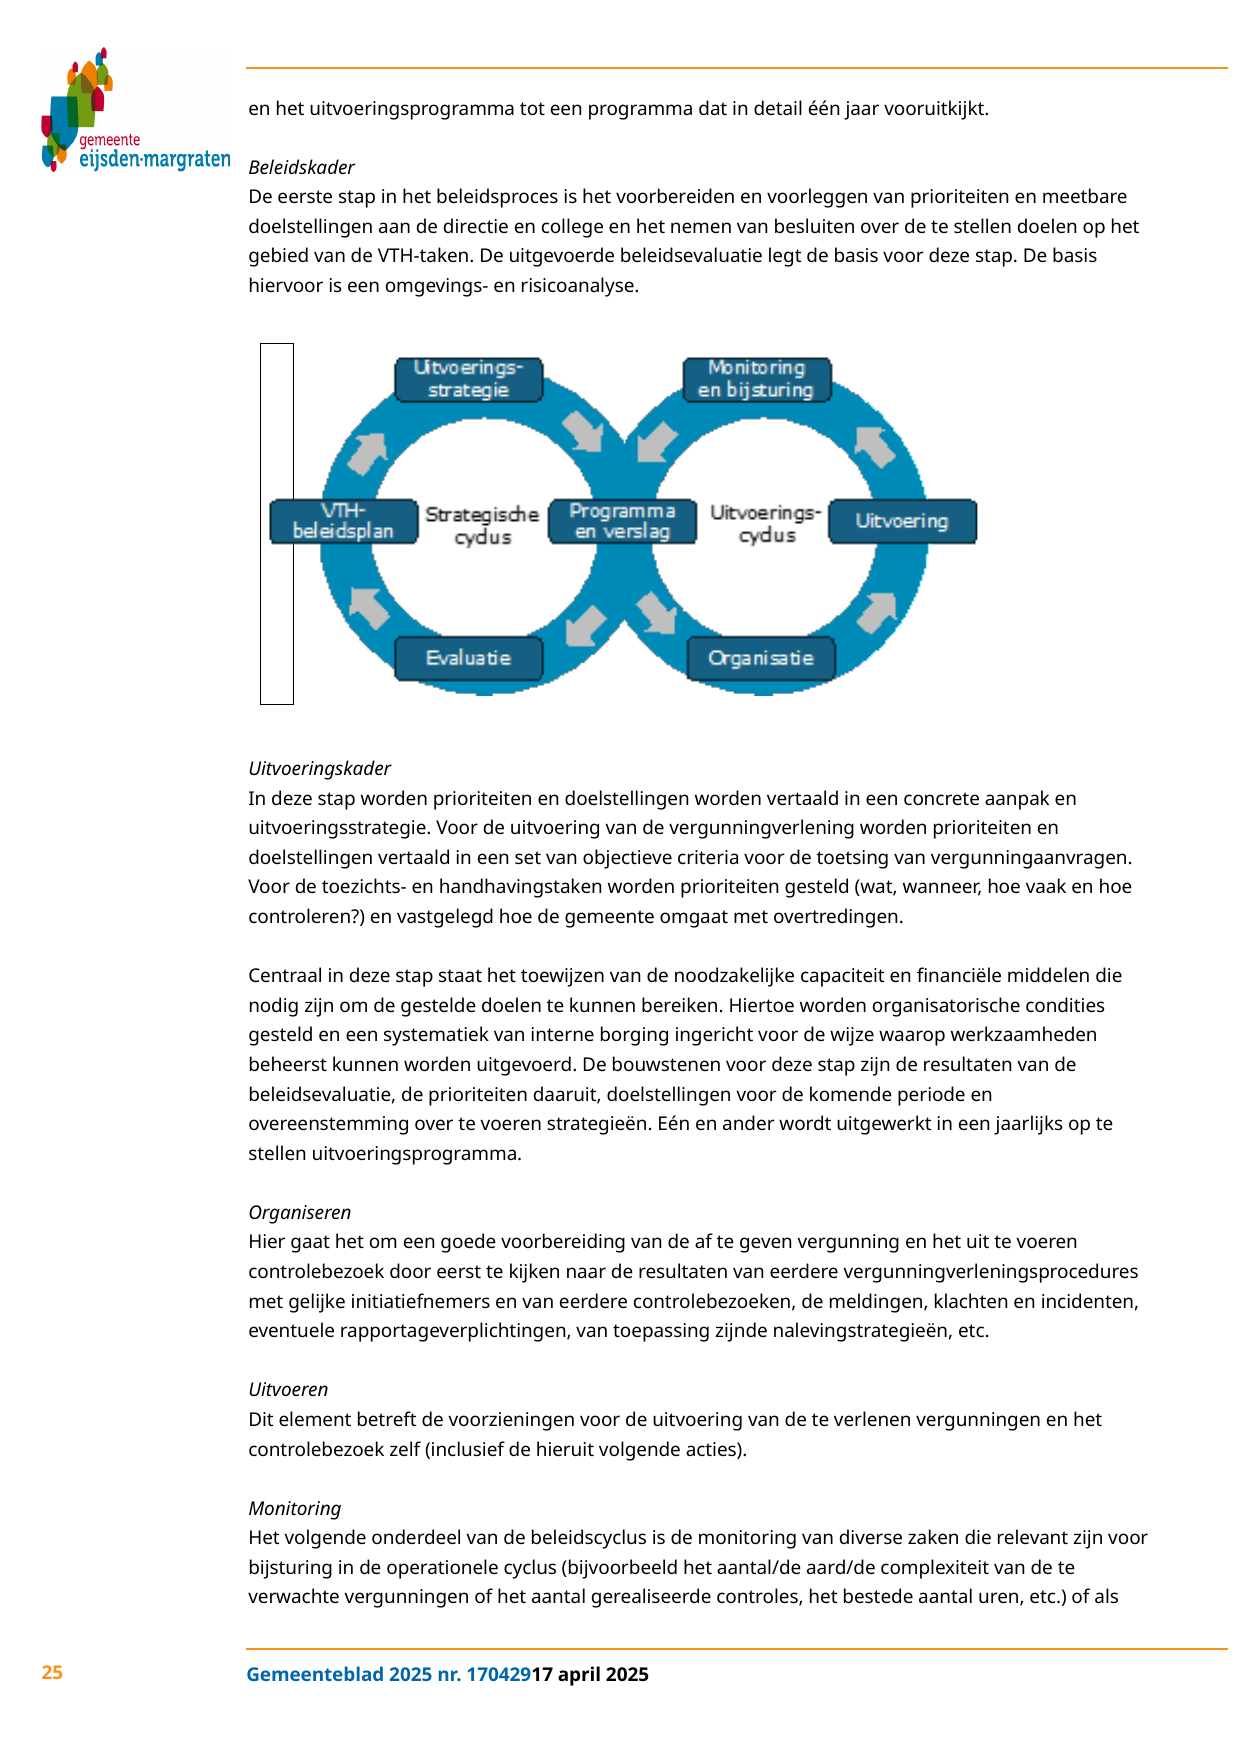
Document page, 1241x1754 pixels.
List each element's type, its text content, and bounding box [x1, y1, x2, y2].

text Beleidskader [248, 154, 1152, 180]
text In deze stap worden prioriteiten en doelstellingen worden vertaald in een concrete aanpak en uitvoeringsstrategie. Voor de uitvoering van de vergunningverlening worden prioriteiten en doelstellingen vertaald in een set van objectieve criteria voor de toetsing van vergunningaanvragen. Voor de toezichts- en handhavingstaken worden prioriteiten gesteld (wat, wanneer, hoe vaak en hoe controleren?) en vastgelegd hoe de gemeente omgaat met overtredingen. [248, 785, 1152, 929]
text Uitvoeren [248, 1377, 1152, 1402]
picture [566, 606, 607, 646]
text Dit element betreft de voorzieningen voor de uitvoering van de te verlenen vergunningen en het controlebezoek zelf (inclusief de hieruit volgende acties). [248, 1406, 1152, 1461]
text Centraal in deze stap staat het toewijzen van de noodzakelijke capaciteit en financiële middelen die nodig zijn om de gestelde doelen te kunnen bereiken. Hiertoe worden organisatorische condities gesteld en een systematiek van interne borging ingericht voor de wijze waarop werkzaamheden beheerst kunnen worden uitgevoerd. De bouwstenen voor deze stap zijn de resultaten van de beleidsevaluatie, de prioriteiten daaruit, doelstellingen voor de komende periode en overeenstemming over te voeren strategieën. Eén en ander wordt uitgewerkt in een jaarlijks op te stellen uitvoeringsprogramma. [248, 962, 1152, 1166]
text Het volgende onderdeel van de beleidscyclus is de monitoring van diverse zaken die relevant zijn voor bijsturing in de operationele cyclus (bijvoorbeeld het aantal/de aard/de complexiteit van de te verwachte vergunningen of het aantal gerealiseerde controles, het bestede aantal uren, etc.) of als [248, 1524, 1152, 1609]
text Organiseren [248, 1199, 1152, 1225]
text Uitvoeringskader [248, 755, 1152, 781]
text Hier gaat het om een goede voorbereiding van de af te geven vergunning en het uit te voeren controlebezoek door eerst te kijken naar de resultaten van eerdere vergunningverleningsprocedures met gelijke initiatiefnemers en van eerdere controlebezoeken, de meldingen, klachten en incidenten, eventuele rapportageverplichtingen, van toepassing zijnde nalevingstrategieën, etc. [248, 1229, 1152, 1343]
text De eerste stap in het beleidsproces is het voorbereiden en voorleggen van prioriteiten en meetbare doelstellingen aan de directie en college en het nemen van besluiten over de te stellen doelen op het gebied van de VTH-taken. De uitgevoerde beleidsevaluatie legt de basis voor deze stap. De basis hiervoor is een omgevings- en risicoanalyse. [248, 183, 1152, 298]
picture [41, 47, 231, 172]
text Monitoring [248, 1495, 1152, 1521]
picture [636, 592, 677, 634]
text en het uitvoeringsprogramma tot een programma dat in detail één jaar vooruitkijkt. [248, 95, 1152, 121]
picture [268, 352, 978, 696]
